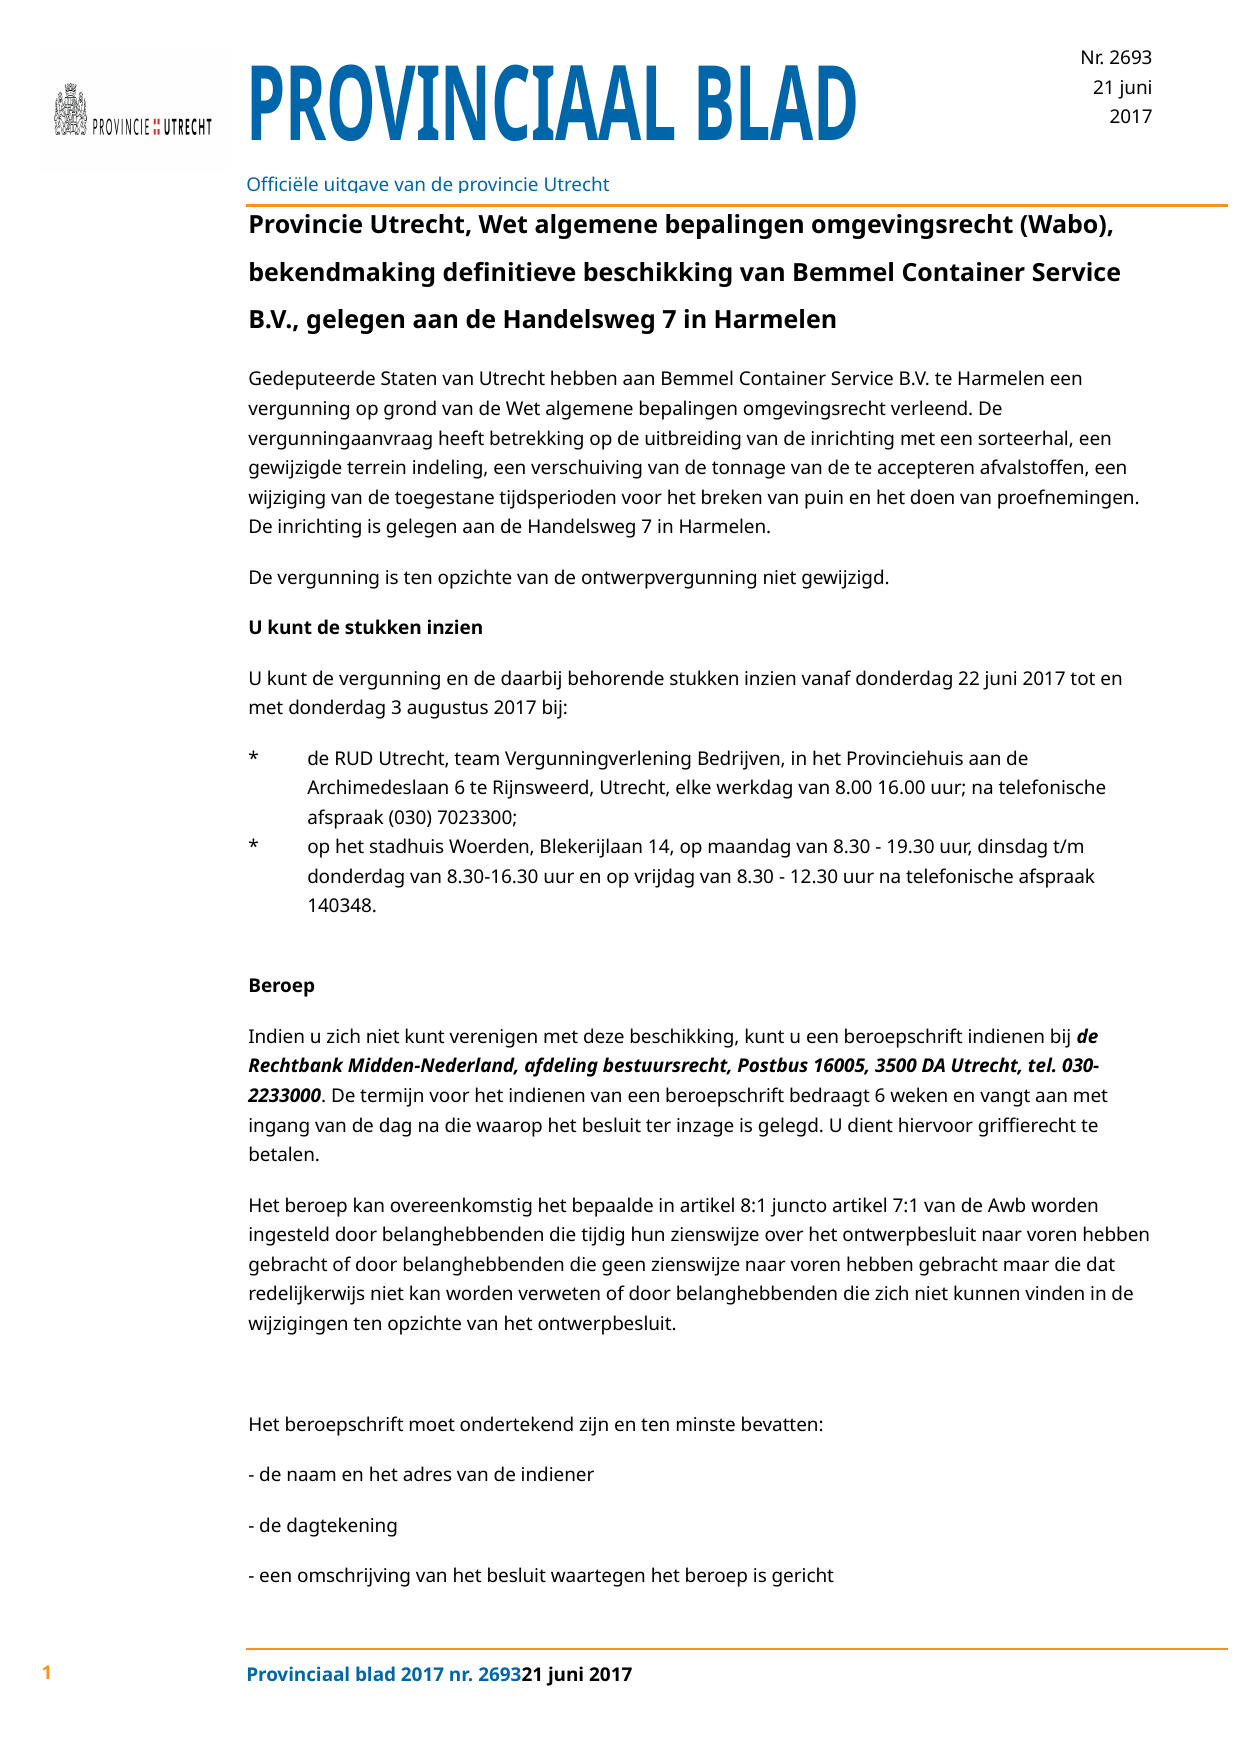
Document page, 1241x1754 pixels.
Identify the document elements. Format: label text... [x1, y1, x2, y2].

text Het beroep kan overeenkomstig het bepaalde in artikel 8:1 juncto artikel 7:1 van de Awb worden ingesteld door belanghebbenden die tijdig hun zienswijze over het ontwerpbesluit naar voren hebben gebracht of door belanghebbenden die geen zienswijze naar voren hebben gebracht maar die dat redelijkerwijs niet kan worden verweten of door belanghebbenden die zich niet kunnen vinden in de wijzigingen ten opzichte van het ontwerpbesluit. [248, 1192, 1152, 1336]
text U kunt de vergunning en de daarbij behorende stukken inzien vanaf donderdag 22 juni 2017 tot en met donderdag 3 augustus 2017 bij: [248, 665, 1152, 720]
text - de naam en het adres van de indiener [248, 1461, 1152, 1487]
text Beroep [248, 973, 1152, 998]
text Provincie Utrecht, Wet algemene bepalingen omgevingsrecht (Wabo), bekendmaking definitieve beschikking van Bemmel Container Service B.V., gelegen aan de Handelsweg 7 in Harmelen [248, 207, 1152, 336]
picture [41, 47, 231, 172]
text Het beroepschrift moet ondertekend zijn en ten minste bevatten: [248, 1411, 1152, 1437]
text De vergunning is ten opzichte van de ontwerpvergunning niet gewijzigd. [248, 564, 1152, 589]
list op het stadhuis Woerden, Blekerijlaan 14, op maandag van 8.30 - 19.30 uur, dinsdag t/m donderdag van 8.30-16.30 uur en op vrijdag van 8.30 - 12.30 uur na telefonische afspraak 140348. [248, 833, 1152, 918]
text Indien u zich niet kunt verenigen met deze beschikking, kunt u een beroepschrift indienen bij de Rechtbank Midden-Nederland, afdeling bestuursrecht, Postbus 16005, 3500 DA Utrecht, tel. 030-2233000. De termijn voor het indienen van een beroepschrift bedraagt 6 weken en vangt aan met ingang van de dag na die waarop het besluit ter inzage is gelegd. U dient hiervoor griffierecht te betalen. [248, 1023, 1152, 1167]
text - een omschrijving van het besluit waartegen het beroep is gericht [248, 1562, 1152, 1588]
text - de dagtekening [248, 1512, 1152, 1537]
list de RUD Utrecht, team Vergunningverlening Bedrijven, in het Provinciehuis aan de Archimedeslaan 6 te Rijnsweerd, Utrecht, elke werkdag van 8.00 16.00 uur; na telefonische afspraak (030) 7023300; [248, 745, 1152, 829]
text U kunt de stukken inzien [248, 614, 1152, 640]
text Gedeputeerde Staten van Utrecht hebben aan Bemmel Container Service B.V. te Harmelen een vergunning op grond van de Wet algemene bepalingen omgevingsrecht verleend. De vergunningaanvraag heeft betrekking op de uitbreiding van de inrichting met een sorteerhal, een gewijzigde terrein indeling, een verschuiving van de tonnage van de te accepteren afvalstoffen, een wijziging van de toegestane tijdsperioden voor het breken van puin en het doen van proefnemingen. De inrichting is gelegen aan de Handelsweg 7 in Harmelen. [248, 366, 1152, 539]
